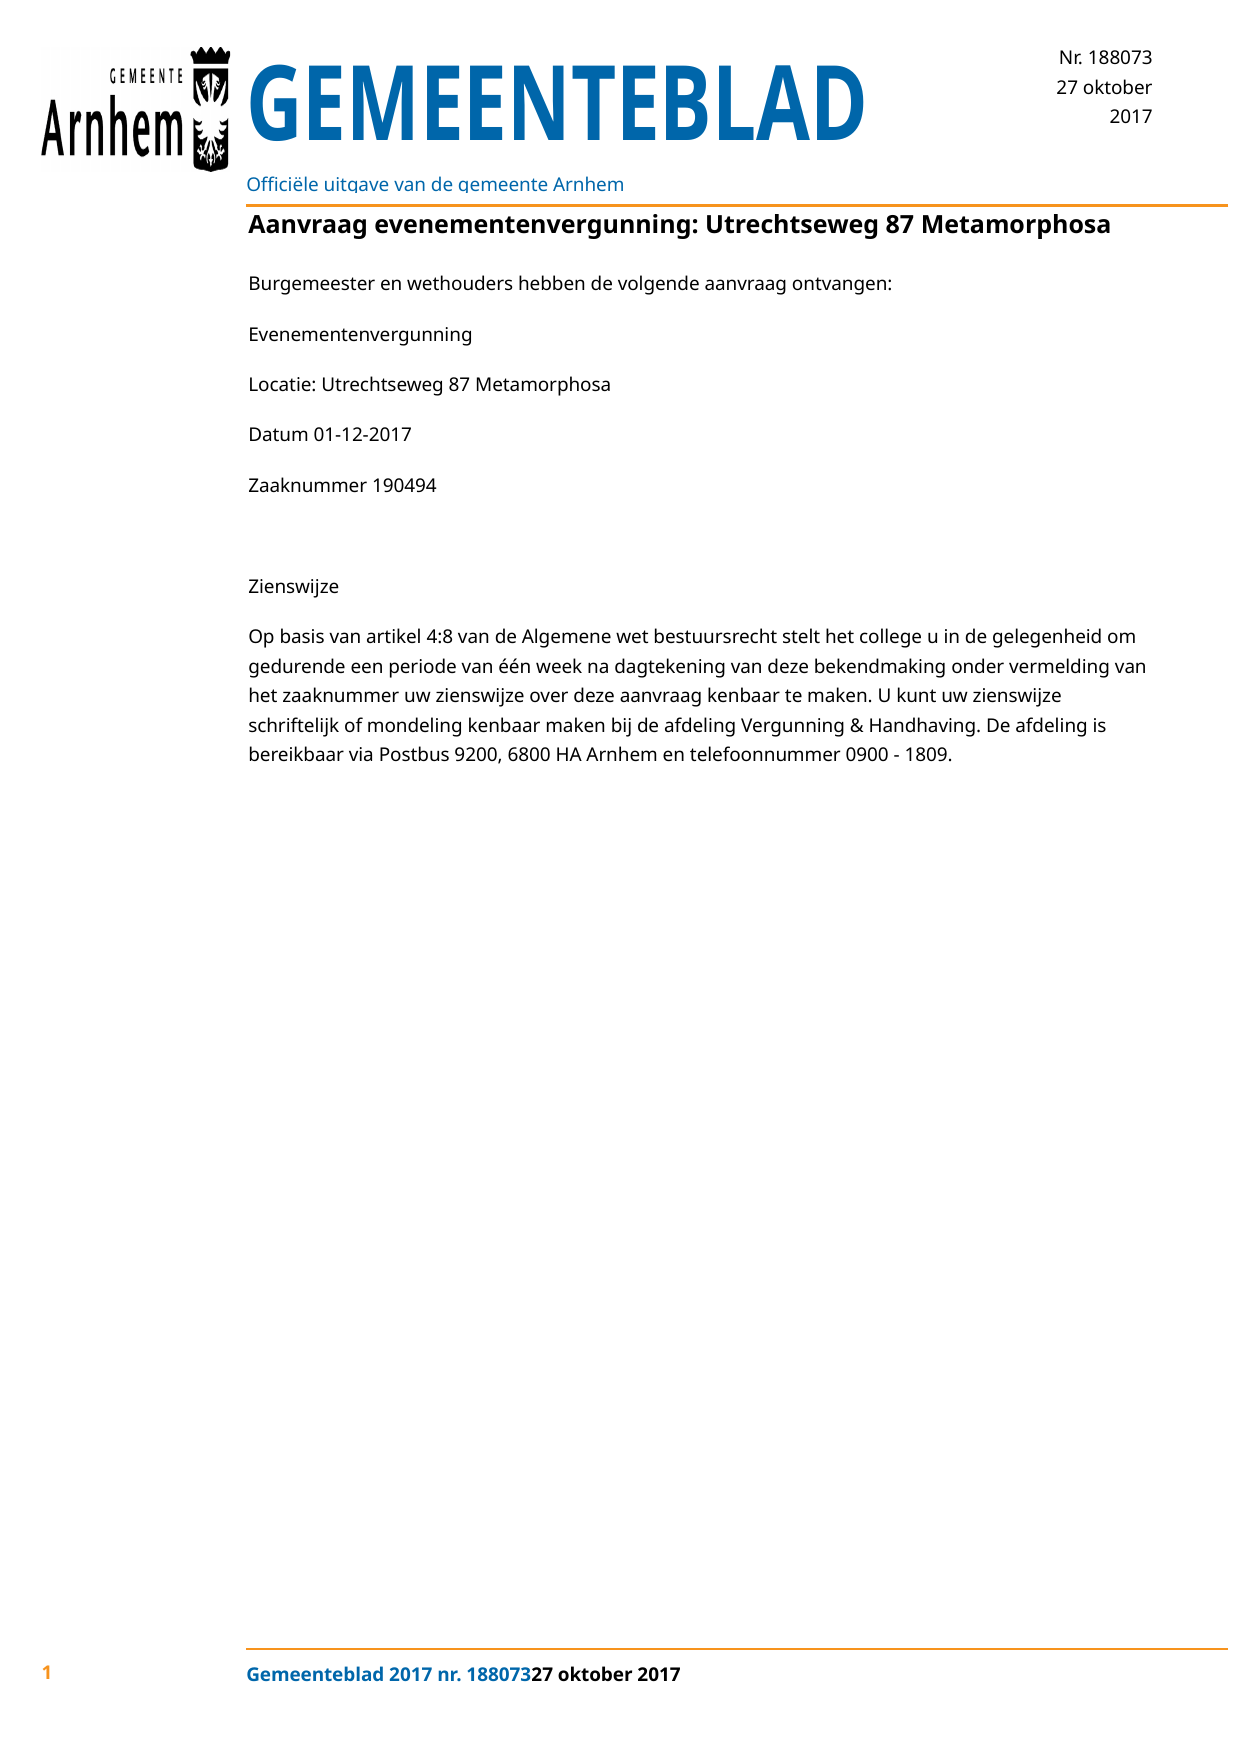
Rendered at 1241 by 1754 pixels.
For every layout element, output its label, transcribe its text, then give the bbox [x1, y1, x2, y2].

text Aanvraag evenementenvergunning: Utrechtseweg 87 Metamorphosa [248, 207, 1152, 241]
text Zienswijze [248, 573, 1152, 598]
text Locatie: Utrechtseweg 87 Metamorphosa [248, 371, 1152, 397]
text Op basis van artikel 4:8 van de Algemene wet bestuursrecht stelt het college u in de gelegenheid om gedurende een periode van één week na dagtekening van deze bekendmaking onder vermelding van het zaaknummer uw zienswijze over deze aanvraag kenbaar te maken. U kunt uw zienswijze schriftelijk of mondeling kenbaar maken bij de afdeling Vergunning & Handhaving. De afdeling is bereikbaar via Postbus 9200, 6800 HA Arnhem en telefoonnummer 0900 - 1809. [248, 623, 1152, 767]
text Burgemeester en wethouders hebben de volgende aanvraag ontvangen: [248, 270, 1152, 296]
picture [41, 47, 231, 172]
text Zaaknummer 190494 [248, 472, 1152, 498]
text Datum 01-12-2017 [248, 422, 1152, 447]
text Evenementenvergunning [248, 321, 1152, 346]
